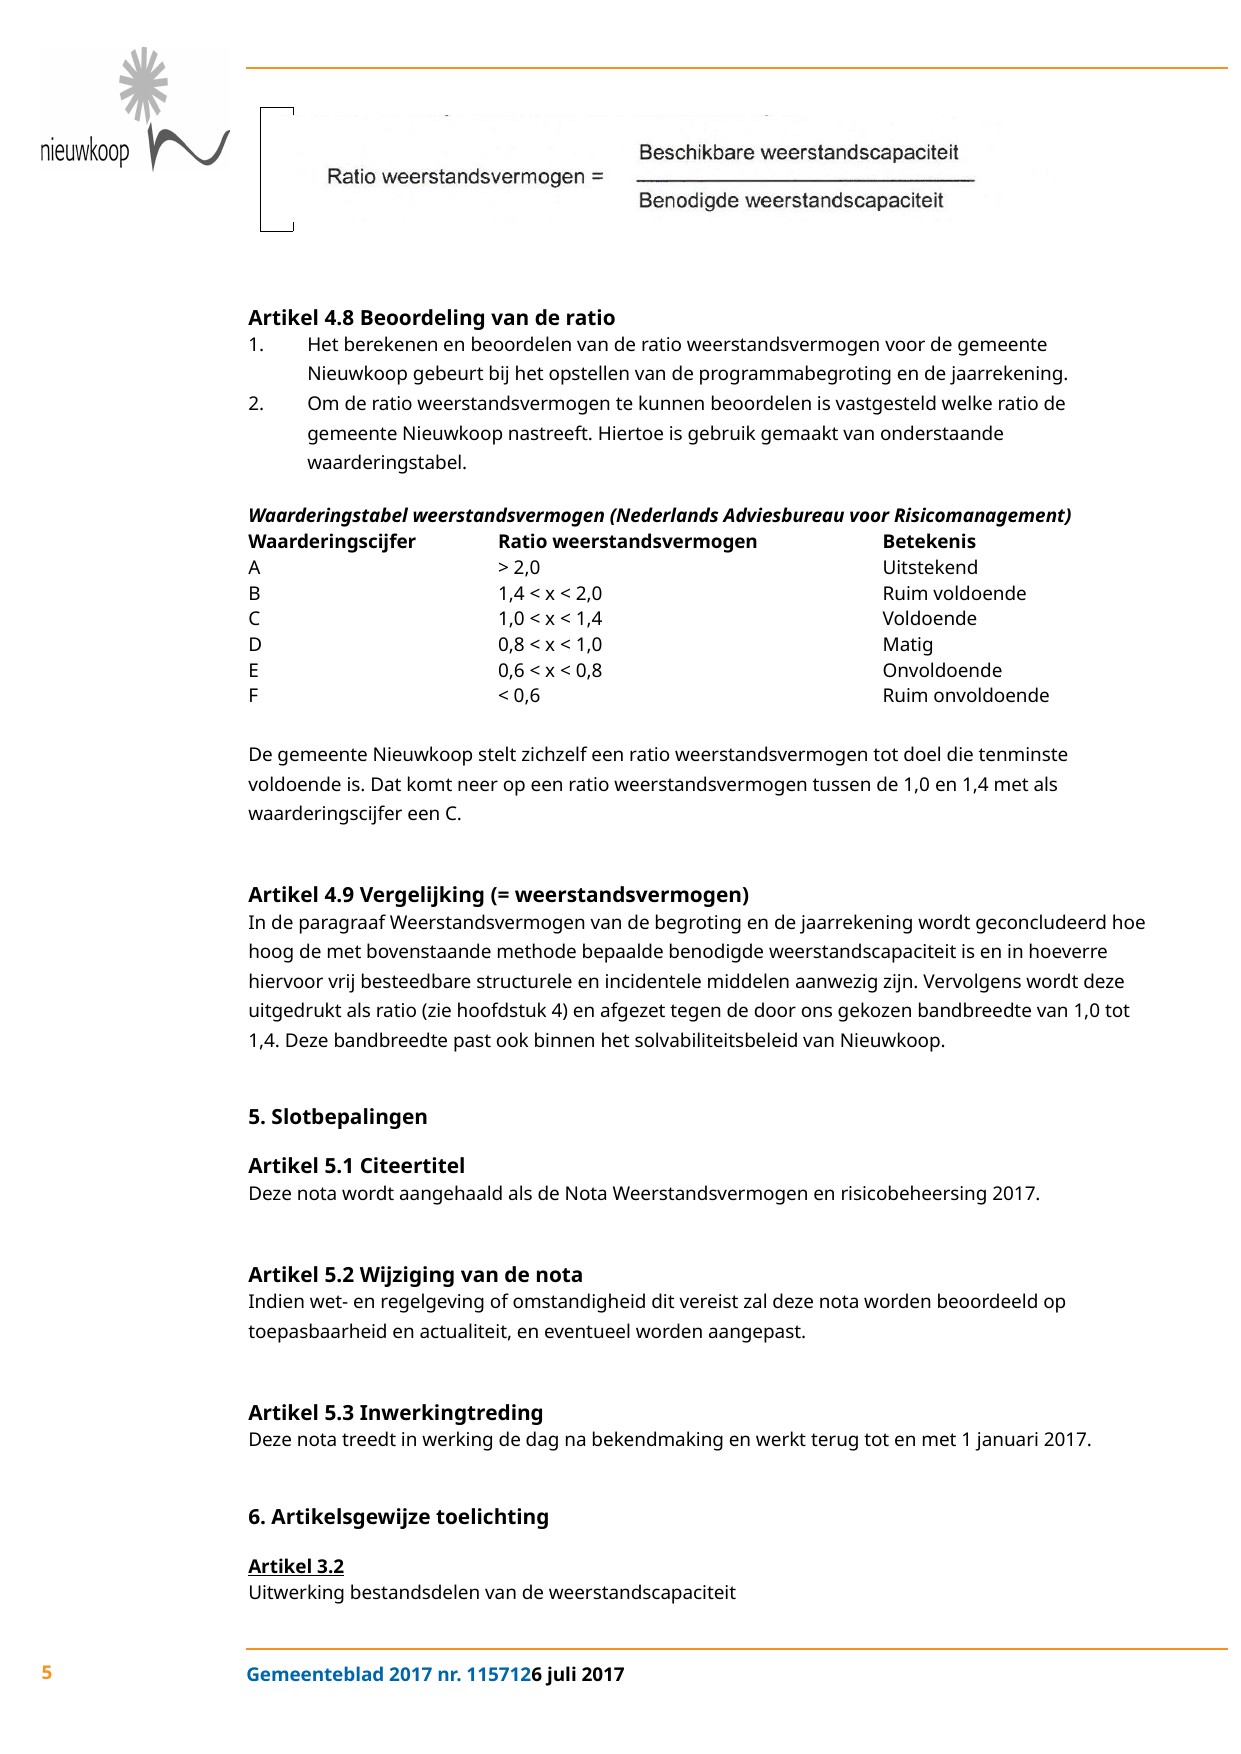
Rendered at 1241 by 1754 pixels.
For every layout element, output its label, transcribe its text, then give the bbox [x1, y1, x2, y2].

table_cell Uitstekend [883, 554, 1152, 580]
table_cell > 2,0 [498, 554, 882, 580]
table_cell A [248, 554, 498, 580]
table_cell < 0,6 [498, 683, 882, 708]
text Artikel 5.3 Inwerkingtreding [248, 1398, 1152, 1427]
table_cell C [248, 606, 498, 631]
picture [41, 47, 231, 172]
text Deze nota wordt aangehaald als de Nota Weerstandsvermogen en risicobeheersing 2017. [248, 1180, 1152, 1206]
table_header Betekenis [883, 528, 1152, 554]
text 5. Slotbepalingen [248, 1102, 1152, 1131]
text Artikel 3.2 [248, 1551, 1152, 1579]
table_cell 0,8 < x < 1,0 [498, 631, 882, 657]
text Uitwerking bestandsdelen van de weerstandscapaciteit [248, 1579, 1152, 1605]
table_cell 1,0 < x < 1,4 [498, 606, 882, 631]
text In de paragraaf Weerstandsvermogen van de begroting en de jaarrekening wordt geconcludeerd hoe hoog de met bovenstaande methode bepaalde benodigde weerstandscapaciteit is en in hoeverre hiervoor vrij besteedbare structurele en incidentele middelen aanwezig zijn. Vervolgens wordt deze uitgedrukt als ratio (zie hoofdstuk 4) en afgezet tegen de door ons gekozen bandbreedte van 1,0 tot 1,4. Deze bandbreedte past ook binnen het solvabiliteitsbeleid van Nieuwkoop. [248, 909, 1152, 1053]
list Om de ratio weerstandsvermogen te kunnen beoordelen is vastgesteld welke ratio de gemeente Nieuwkoop nastreeft. Hiertoe is gebruik gemaakt van onderstaande waarderingstabel. [248, 390, 1152, 475]
table_cell 1,4 < x < 2,0 [498, 580, 882, 606]
table_cell Ruim voldoende [883, 580, 1152, 606]
text 6. Artikelsgewijze toelichting [248, 1502, 1152, 1530]
text De gemeente Nieuwkoop stelt zichzelf een ratio weerstandsvermogen tot doel die tenminste voldoende is. Dat komt neer op een ratio weerstandsvermogen tussen de 1,0 en 1,4 met als waarderingscijfer een C. [248, 741, 1152, 826]
text Artikel 5.2 Wijziging van de nota [248, 1260, 1152, 1288]
text Deze nota treedt in werking de dag na bekendmaking en werkt terug tot en met 1 januari 2017. [248, 1427, 1152, 1452]
text Artikel 4.8 Beoordeling van de ratio [248, 303, 1152, 331]
table_cell 0,6 < x < 0,8 [498, 657, 882, 683]
table_cell Voldoende [883, 606, 1152, 631]
table_cell Matig [883, 631, 1152, 657]
picture [268, 115, 1067, 222]
table_header Waarderingscijfer [248, 528, 498, 554]
table_cell Ruim onvoldoende [883, 683, 1152, 708]
table_cell E [248, 657, 498, 683]
text Indien wet- en regelgeving of omstandigheid dit vereist zal deze nota worden beoordeeld op toepasbaarheid en actualiteit, en eventueel worden aangepast. [248, 1288, 1152, 1344]
text Artikel 5.1 Citeertitel [248, 1152, 1152, 1180]
table_cell Onvoldoende [883, 657, 1152, 683]
table_cell F [248, 683, 498, 708]
table_cell D [248, 631, 498, 657]
table_header Ratio weerstandsvermogen [498, 528, 882, 554]
list Het berekenen en beoordelen van de ratio weerstandsvermogen voor de gemeente Nieuwkoop gebeurt bij het opstellen van de programmabegroting en de jaarrekening. [248, 331, 1152, 386]
table_cell B [248, 580, 498, 606]
text Artikel 4.9 Vergelijking (= weerstandsvermogen) [248, 880, 1152, 909]
text Waarderingstabel weerstandsvermogen (Nederlands Adviesbureau voor Risicomanagement) [248, 500, 1152, 528]
